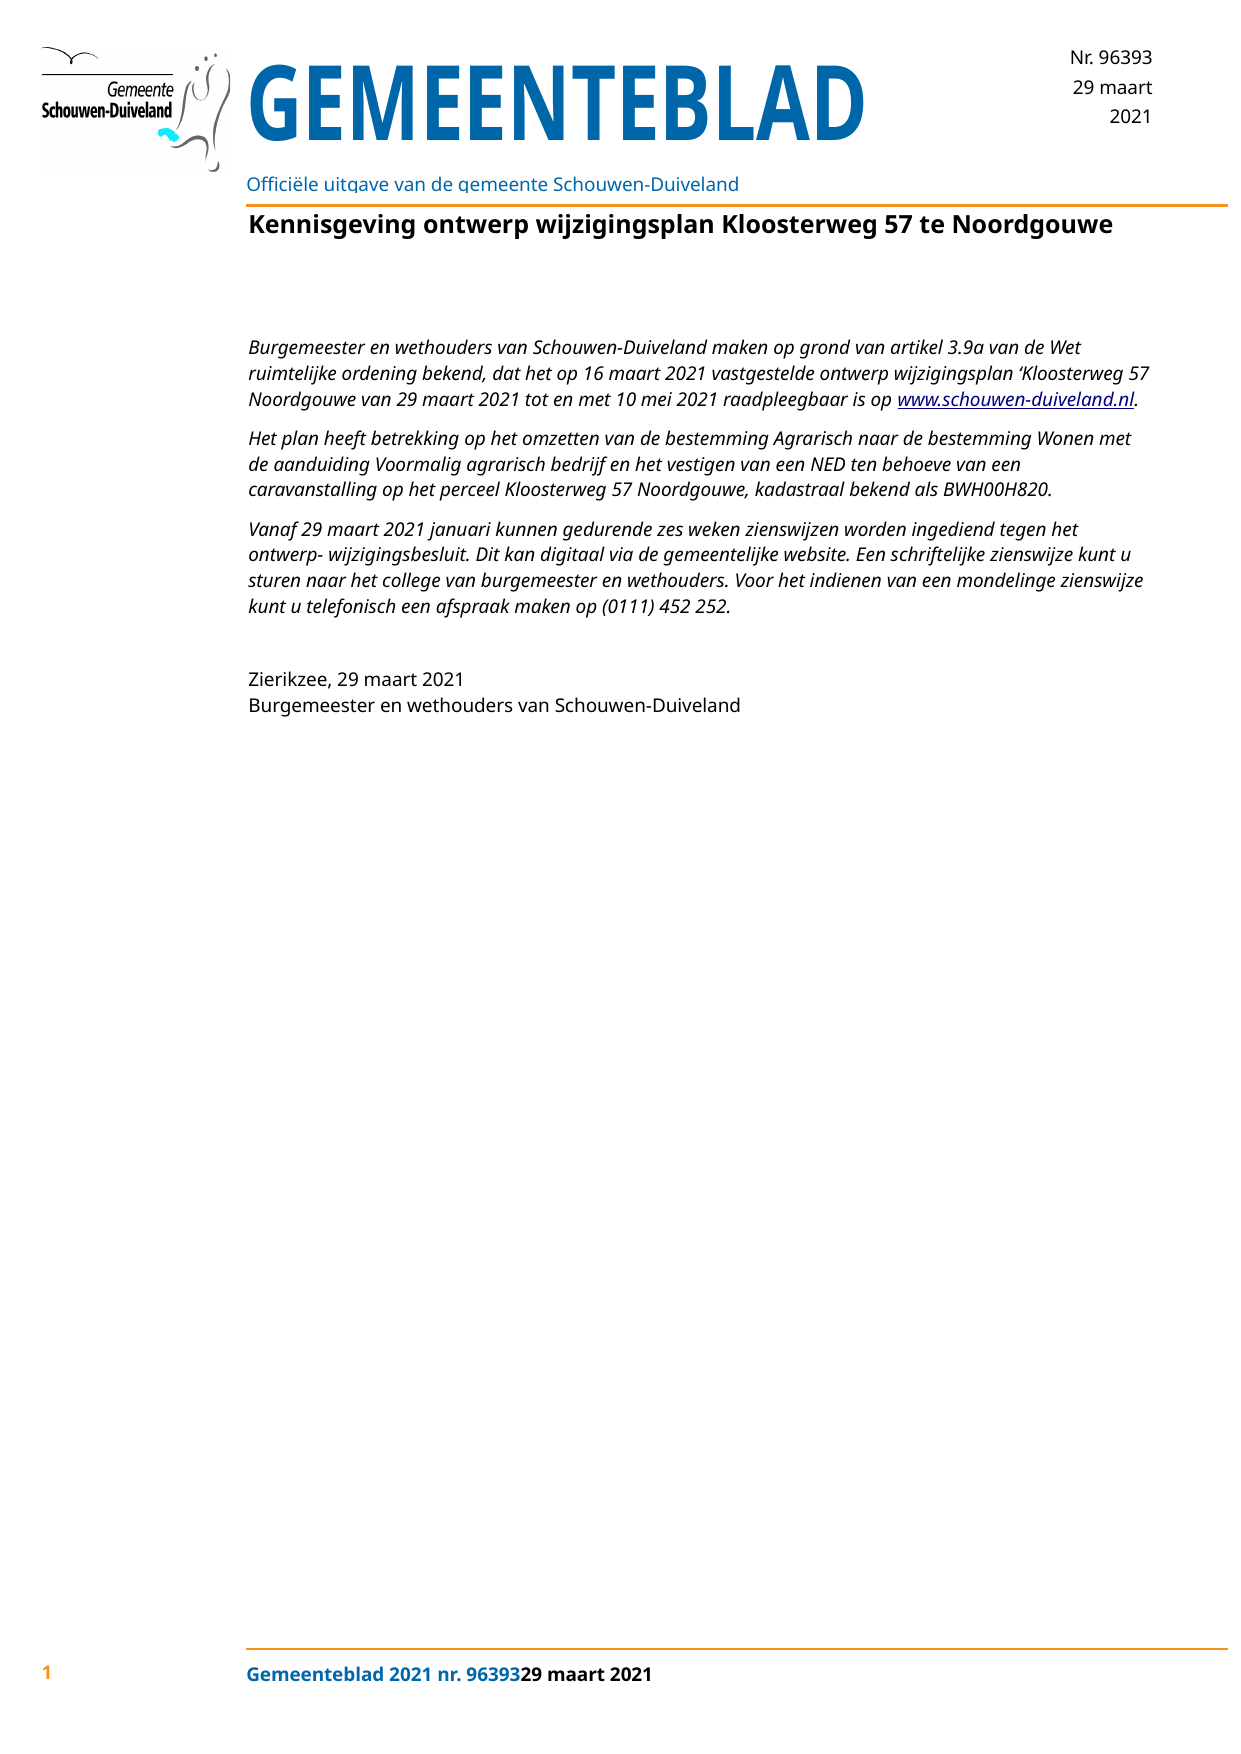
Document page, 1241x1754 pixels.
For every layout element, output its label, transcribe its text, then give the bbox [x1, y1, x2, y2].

text Kennisgeving ontwerp wijzigingsplan Kloosterweg 57 te Noordgouwe [248, 207, 1152, 241]
text Burgemeester en wethouders van Schouwen-Duiveland [248, 692, 1152, 718]
text Het plan heeft betrekking op het omzetten van de bestemming Agrarisch naar de bestemming Wonen met de aanduiding Voormalig agrarisch bedrijf en het vestigen van een NED ten behoeve van een caravanstalling op het perceel Kloosterweg 57 Noordgouwe, kadastraal bekend als BWH00H820. [248, 425, 1152, 502]
text Vanaf 29 maart 2021 januari kunnen gedurende zes weken zienswijzen worden ingediend tegen het ontwerp- wijzigingsbesluit. Dit kan digitaal via de gemeentelijke website. Een schriftelijke zienswijze kunt u sturen naar het college van burgemeester en wethouders. Voor het indienen van een mondelinge zienswijze kunt u telefonisch een afspraak maken op (0111) 452 252. [248, 516, 1152, 619]
text Zierikzee, 29 maart 2021 [248, 666, 1152, 692]
text Burgemeester en wethouders van Schouwen-Duiveland maken op grond van artikel 3.9a van de Wet ruimtelijke ordening bekend, dat het op 16 maart 2021 vastgestelde ontwerp wijzigingsplan ‘Kloosterweg 57 Noordgouwe van 29 maart 2021 tot en met 10 mei 2021 raadpleegbaar is op www.schouwen-duiveland.nl. [248, 334, 1152, 411]
picture [41, 47, 231, 172]
